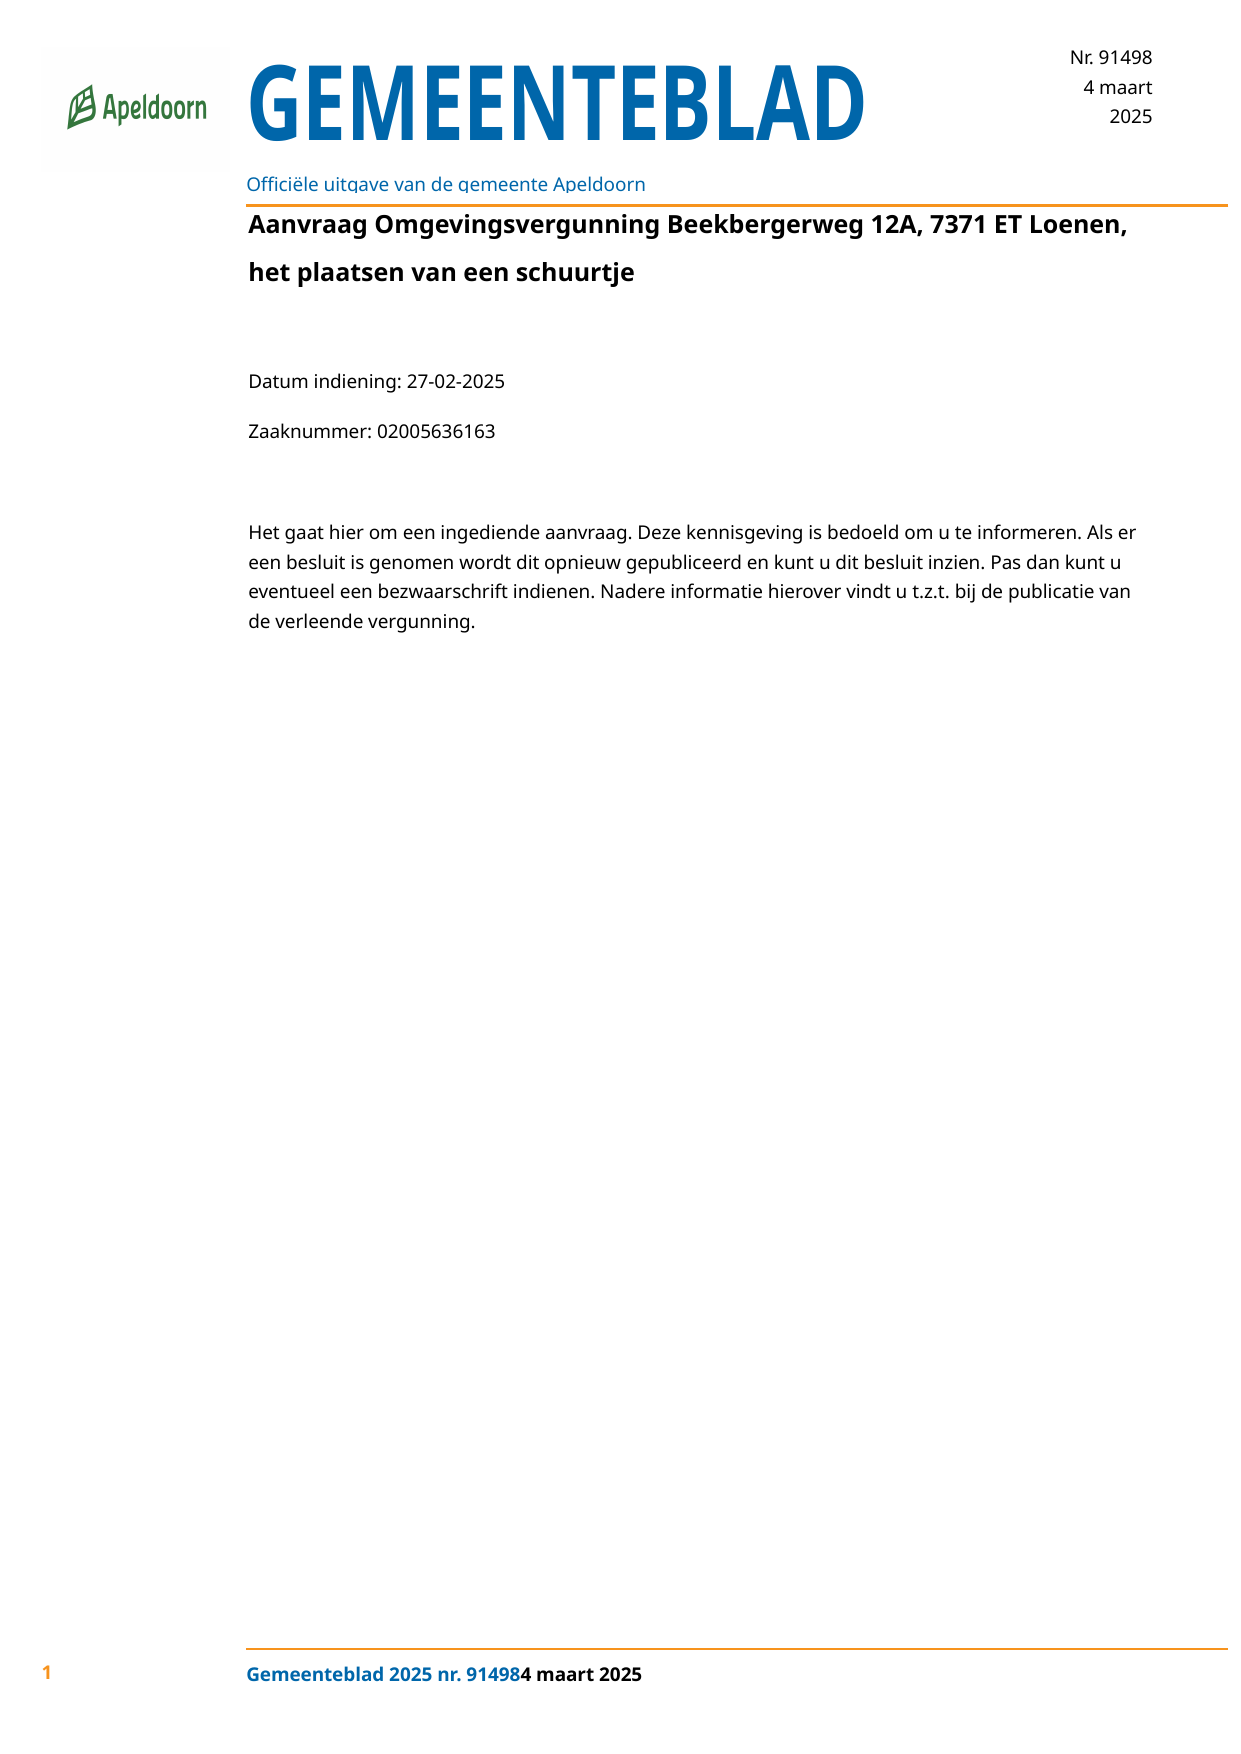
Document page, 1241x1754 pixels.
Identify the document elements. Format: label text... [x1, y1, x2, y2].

text Aanvraag Omgevingsvergunning Beekbergerweg 12A, 7371 ET Loenen, het plaatsen van een schuurtje [248, 207, 1152, 288]
text Datum indiening: 27-02-2025 [248, 368, 1152, 394]
picture [41, 47, 231, 172]
text Zaaknummer: 02005636163 [248, 419, 1152, 444]
text Het gaat hier om een ingediende aanvraag. Deze kennisgeving is bedoeld om u te informeren. Als er een besluit is genomen wordt dit opnieuw gepubliceerd en kunt u dit besluit inzien. Pas dan kunt u eventueel een bezwaarschrift indienen. Nadere informatie hierover vindt u t.z.t. bij de publicatie van de verleende vergunning. [248, 519, 1152, 634]
